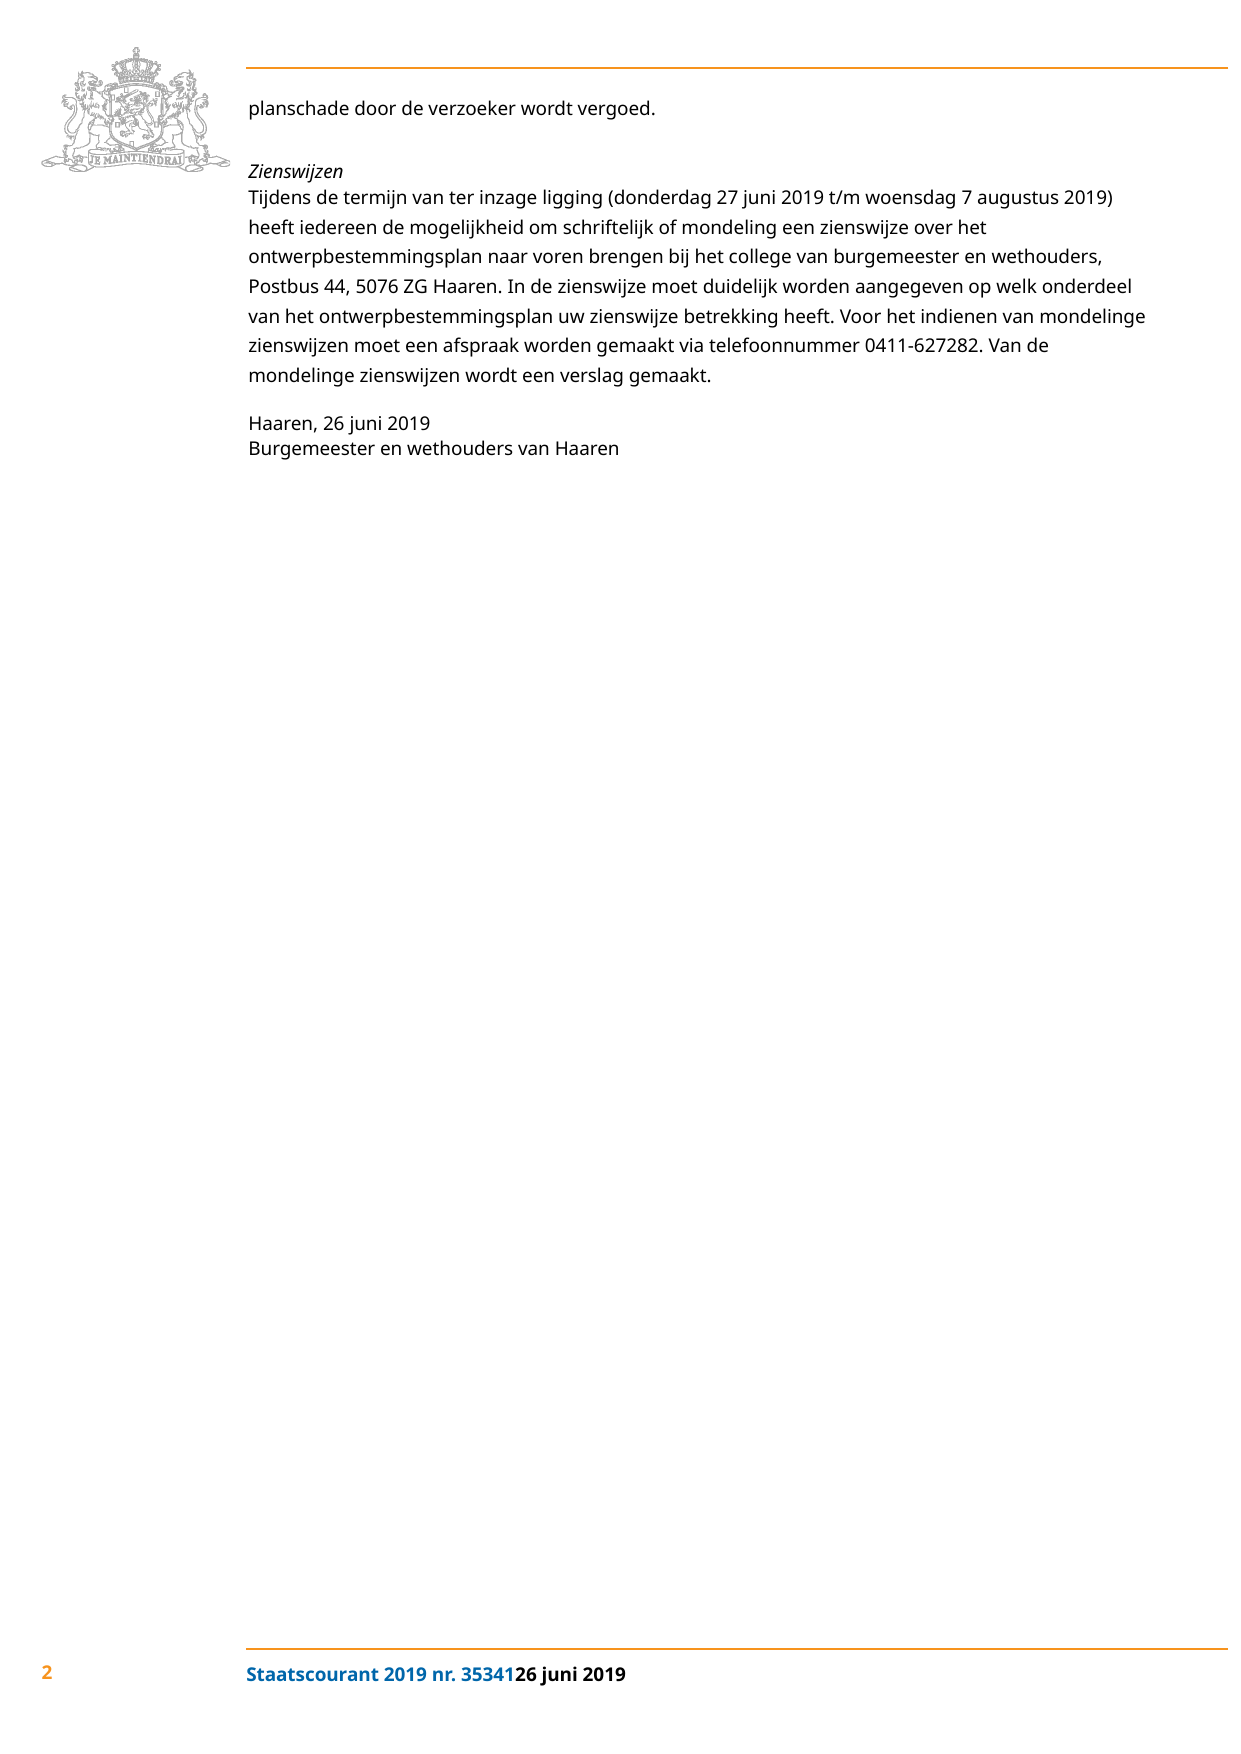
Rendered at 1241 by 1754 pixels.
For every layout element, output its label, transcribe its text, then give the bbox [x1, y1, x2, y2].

text Zienswijzen [248, 159, 1152, 184]
text Burgemeester en wethouders van Haaren [248, 436, 1152, 461]
text planschade door de verzoeker wordt vergoed. [248, 95, 1152, 121]
picture [41, 47, 231, 172]
text Tijdens de termijn van ter inzage ligging (donderdag 27 juni 2019 t/m woensdag 7 augustus 2019) heeft iedereen de mogelijkheid om schriftelijk of mondeling een zienswijze over het ontwerpbestemmingsplan naar voren brengen bij het college van burgemeester en wethouders, Postbus 44, 5076 ZG Haaren. In de zienswijze moet duidelijk worden aangegeven op welk onderdeel van het ontwerpbestemmingsplan uw zienswijze betrekking heeft. Voor het indienen van mondelinge zienswijzen moet een afspraak worden gemaakt via telefoonnummer 0411-627282. Van de mondelinge zienswijzen wordt een verslag gemaakt. [248, 184, 1152, 388]
text Haaren, 26 juni 2019 [248, 410, 1152, 436]
